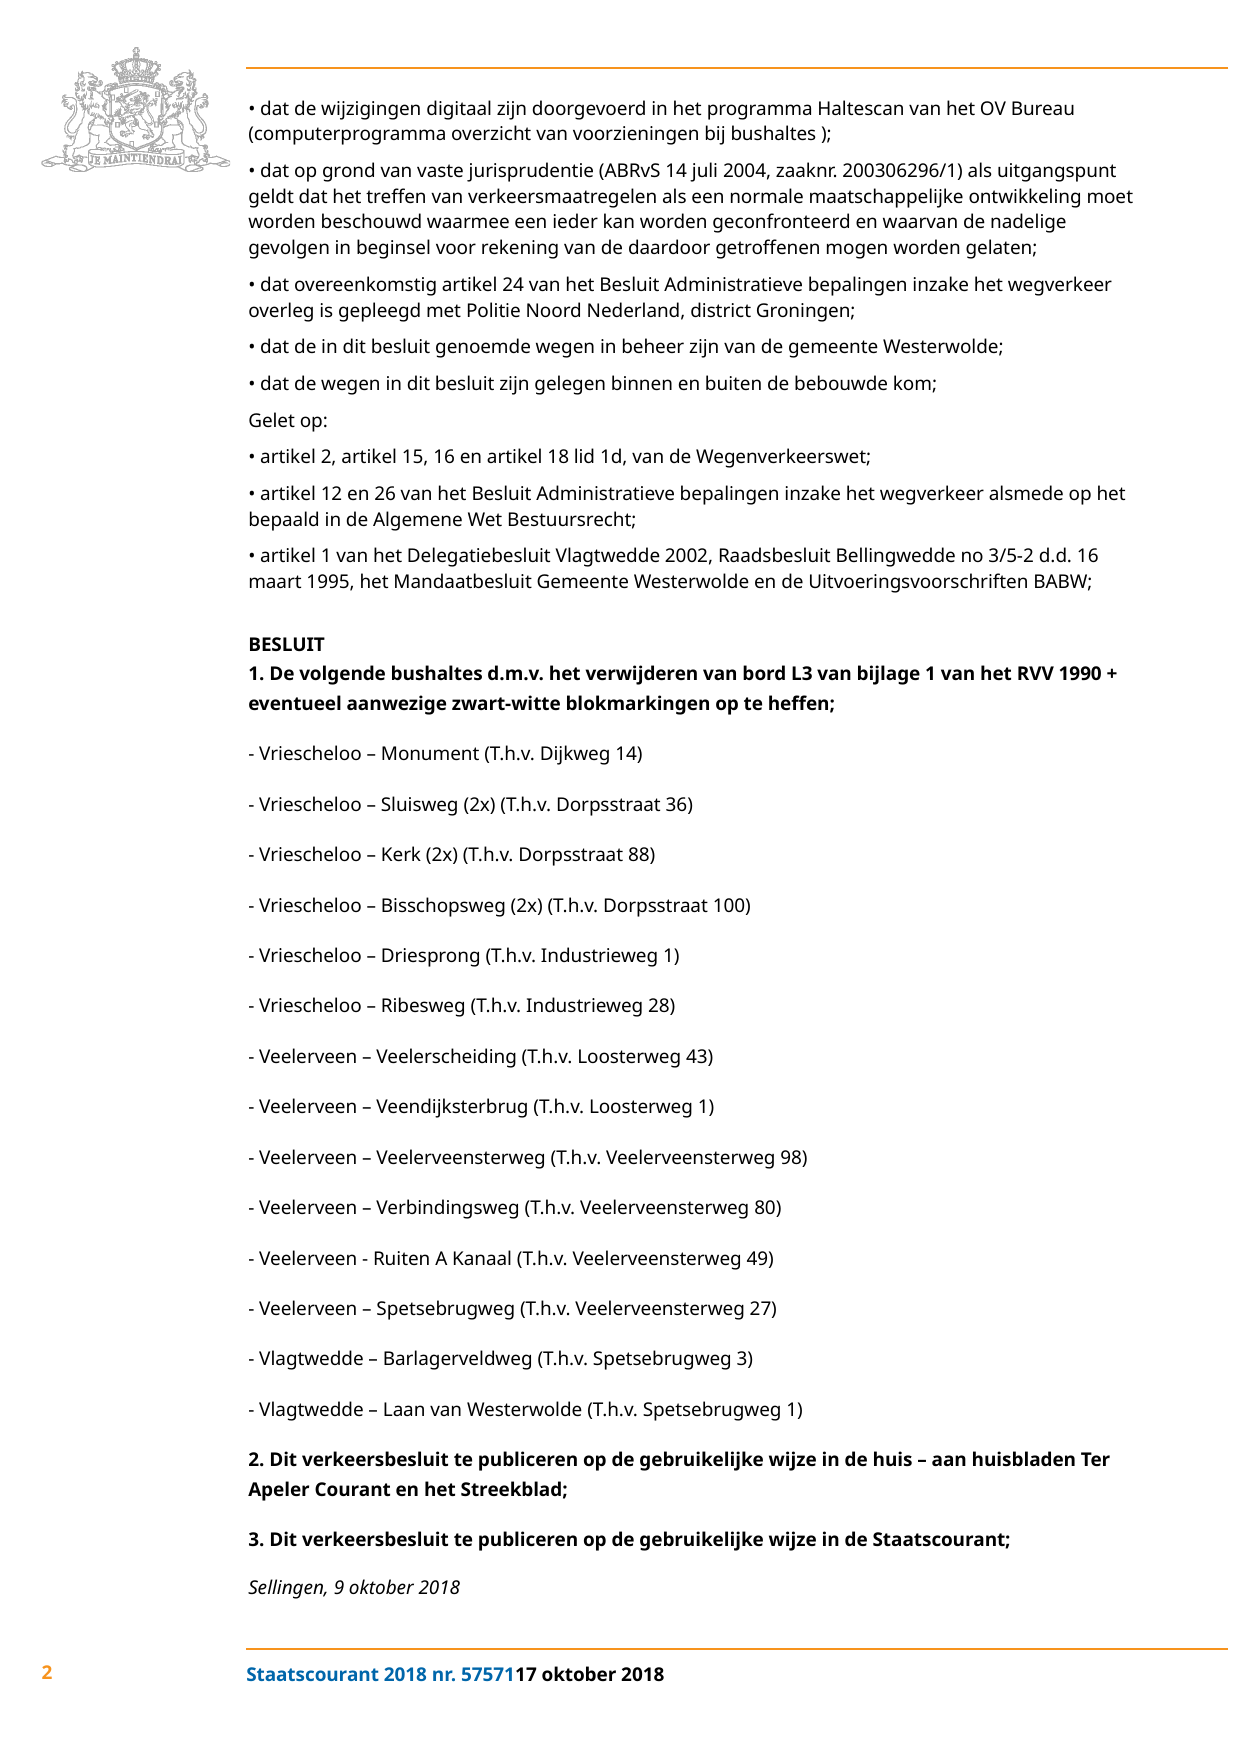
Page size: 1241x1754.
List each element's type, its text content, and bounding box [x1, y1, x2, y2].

text - Veelerveen – Veelerveensterweg (T.h.v. Veelerveensterweg 98) [248, 1144, 1152, 1169]
picture [41, 47, 231, 172]
text - Vriescheloo – Ribesweg (T.h.v. Industrieweg 28) [248, 993, 1152, 1018]
text • dat op grond van vaste jurisprudentie (ABRvS 14 juli 2004, zaaknr. 200306296/1) als uitgangspunt geldt dat het treffen van verkeersmaatregelen als een normale maatschappelijke ontwikkeling moet worden beschouwd waarmee een ieder kan worden geconfronteerd en waarvan de nadelige gevolgen in beginsel voor rekening van de daardoor getroffenen mogen worden gelaten; [248, 157, 1152, 260]
text - Veelerveen – Spetsebrugweg (T.h.v. Veelerveensterweg 27) [248, 1295, 1152, 1321]
text • artikel 2, artikel 15, 16 en artikel 18 lid 1d, van de Wegenverkeerswet; [248, 443, 1152, 469]
text • artikel 1 van het Delegatiebesluit Vlagtwedde 2002, Raadsbesluit Bellingwedde no 3/5-2 d.d. 16 maart 1995, het Mandaatbesluit Gemeente Westerwolde en de Uitvoeringsvoorschriften BABW; [248, 542, 1152, 594]
text 2. Dit verkeersbesluit te publiceren op de gebruikelijke wijze in de huis – aan huisbladen Ter Apeler Courant en het Streekblad; [248, 1446, 1152, 1502]
text Sellingen, 9 oktober 2018 [248, 1574, 1152, 1600]
text - Vlagtwedde – Barlagerveldweg (T.h.v. Spetsebrugweg 3) [248, 1346, 1152, 1371]
text - Vriescheloo – Monument (T.h.v. Dijkweg 14) [248, 741, 1152, 766]
text Gelet op: [248, 407, 1152, 432]
text • dat de wijzigingen digitaal zijn doorgevoerd in het programma Haltescan van het OV Bureau (computerprogramma overzicht van voorzieningen bij bushaltes ); [248, 95, 1152, 146]
text - Vriescheloo – Sluisweg (2x) (T.h.v. Dorpsstraat 36) [248, 791, 1152, 817]
text - Vlagtwedde – Laan van Westerwolde (T.h.v. Spetsebrugweg 1) [248, 1396, 1152, 1422]
text - Veelerveen – Veendijksterbrug (T.h.v. Loosterweg 1) [248, 1093, 1152, 1119]
text - Veelerveen - Ruiten A Kanaal (T.h.v. Veelerveensterweg 49) [248, 1245, 1152, 1270]
text - Veelerveen – Verbindingsweg (T.h.v. Veelerveensterweg 80) [248, 1194, 1152, 1220]
text - Vriescheloo – Bisschopsweg (2x) (T.h.v. Dorpsstraat 100) [248, 892, 1152, 917]
text - Veelerveen – Veelerscheiding (T.h.v. Loosterweg 43) [248, 1043, 1152, 1069]
text 3. Dit verkeersbesluit te publiceren op de gebruikelijke wijze in de Staatscourant; [248, 1526, 1152, 1552]
text • artikel 12 en 26 van het Besluit Administratieve bepalingen inzake het wegverkeer alsmede op het bepaald in de Algemene Wet Bestuursrecht; [248, 480, 1152, 532]
text • dat overeenkomstig artikel 24 van het Besluit Administratieve bepalingen inzake het wegverkeer overleg is gepleegd met Politie Noord Nederland, district Groningen; [248, 271, 1152, 322]
text • dat de in dit besluit genoemde wegen in beheer zijn van de gemeente Westerwolde; [248, 333, 1152, 359]
text • dat de wegen in dit besluit zijn gelegen binnen en buiten de bebouwde kom; [248, 370, 1152, 396]
text 1. De volgende bushaltes d.m.v. het verwijderen van bord L3 van bijlage 1 van het RVV 1990 + eventueel aanwezige zwart-witte blokmarkingen op te heffen; [248, 661, 1152, 716]
text - Vriescheloo – Kerk (2x) (T.h.v. Dorpsstraat 88) [248, 841, 1152, 867]
text BESLUIT [248, 631, 1152, 657]
text - Vriescheloo – Driesprong (T.h.v. Industrieweg 1) [248, 942, 1152, 968]
